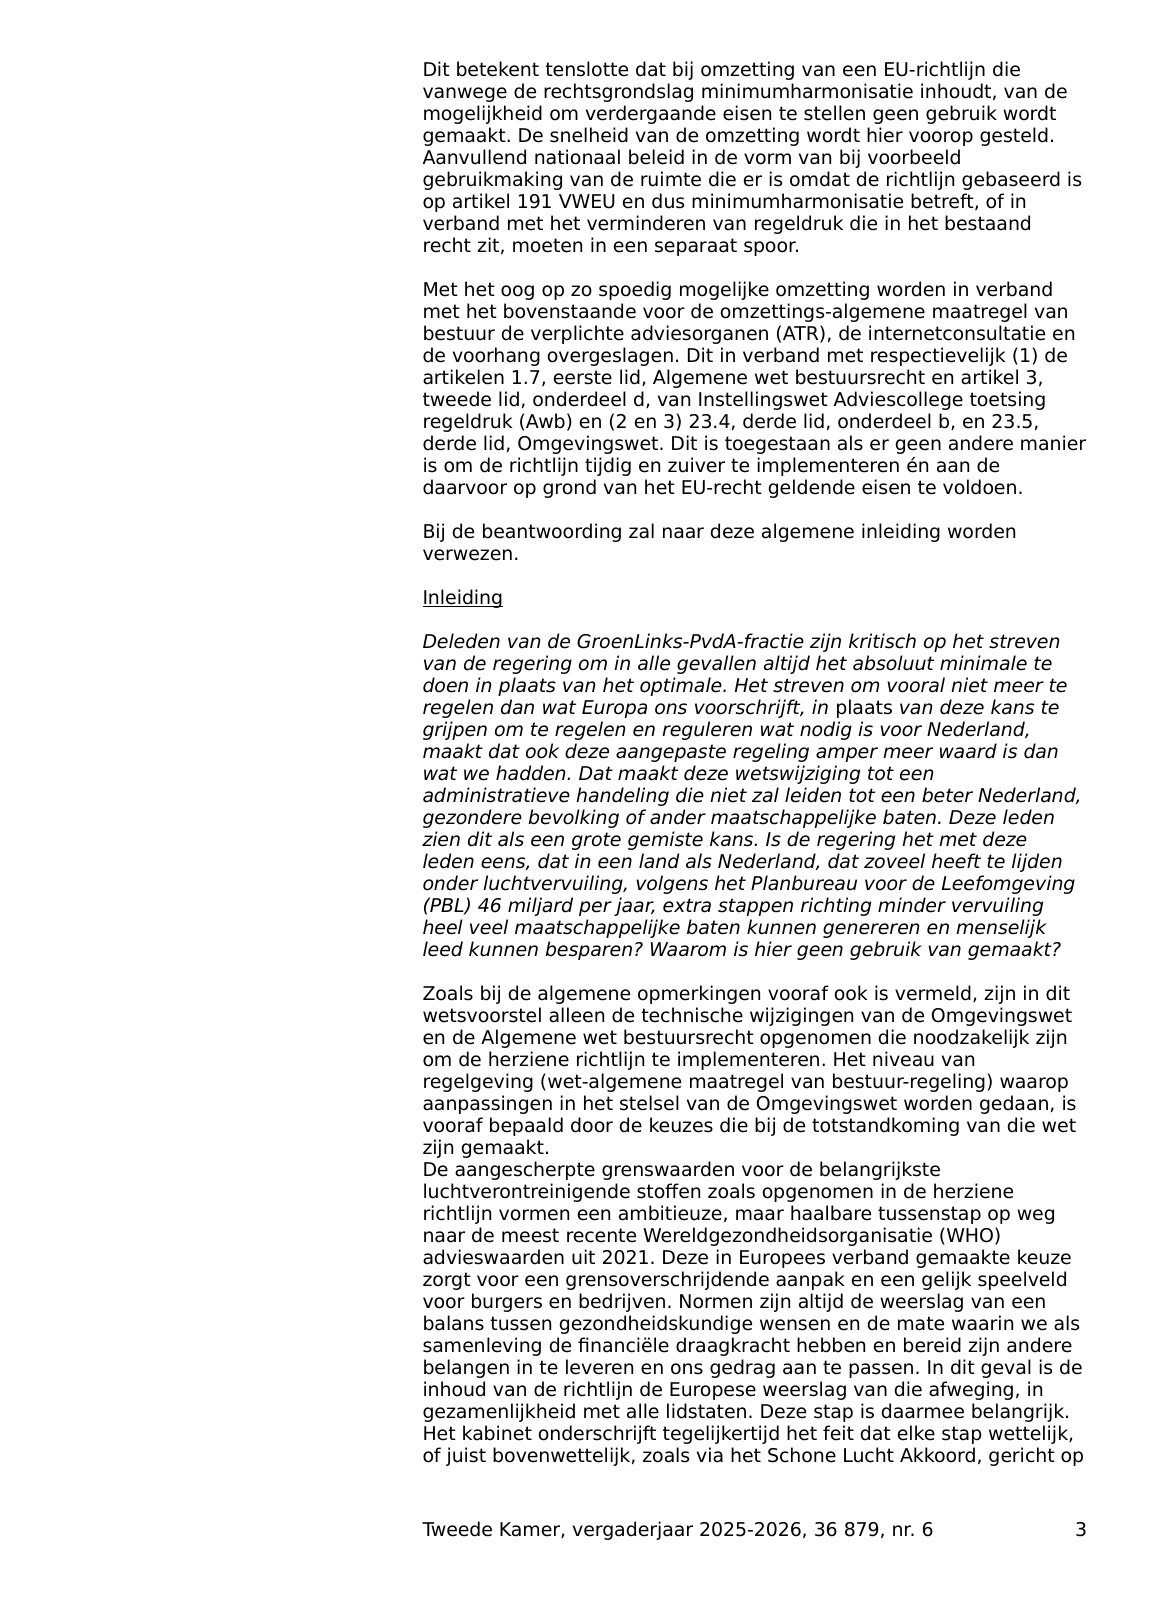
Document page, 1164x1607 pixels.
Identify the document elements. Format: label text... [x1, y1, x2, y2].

text Zoals bij de algemene opmerkingen vooraf ook is vermeld, zijn in dit wetsvoorstel alleen de technische wijzigingen van de Omgevingswet en de Algemene wet bestuursrecht opgenomen die noodzakelijk zijn om de herziene richtlijn te implementeren. Het niveau van regelgeving (wet-algemene maatregel van bestuur-regeling) waarop aanpassingen in het stelsel van de Omgevingswet worden gedaan, is vooraf bepaald door de keuzes die bij de totstandkoming van die wet zijn gemaakt. [422, 983, 1087, 1159]
subtitle Inleiding [422, 587, 1087, 609]
text Bij de beantwoording zal naar deze algemene inleiding worden verwezen. [422, 521, 1087, 565]
text De aangescherpte grenswaarden voor de belangrijkste luchtverontreinigende stoffen zoals opgenomen in de herziene richtlijn vormen een ambitieuze, maar haalbare tussenstap op weg naar de meest recente Wereldgezondheidsorganisatie (WHO) advieswaarden uit 2021. Deze in Europees verband gemaakte keuze zorgt voor een grensoverschrijdende aanpak en een gelijk speelveld voor burgers en bedrijven. Normen zijn altijd de weerslag van een balans tussen gezondheidskundige wensen en de mate waarin we als samenleving de financiële draagkracht hebben en bereid zijn andere belangen in te leveren en ons gedrag aan te passen. In dit geval is de inhoud van de richtlijn de Europese weerslag van die afweging, in gezamenlijkheid met alle lidstaten. Deze stap is daarmee belangrijk. Het kabinet onderschrijft tegelijkertijd het feit dat elke stap wettelijk, of juist bovenwettelijk, zoals via het Schone Lucht Akkoord, gericht op [422, 1159, 1087, 1467]
text Met het oog op zo spoedig mogelijke omzetting worden in verband met het bovenstaande voor de omzettings-algemene maatregel van bestuur de verplichte adviesorganen (ATR), de internetconsultatie en de voorhang overgeslagen. Dit in verband met respectievelijk (1) de artikelen 1.7, eerste lid, Algemene wet bestuursrecht en artikel 3, tweede lid, onderdeel d, van Instellingswet Adviescollege toetsing regeldruk (Awb) en (2 en 3) 23.4, derde lid, onderdeel b, en 23.5, derde lid, Omgevingswet. Dit is toegestaan als er geen andere manier is om de richtlijn tijdig en zuiver te implementeren én aan de daarvoor op grond van het EU-recht geldende eisen te voldoen. [422, 279, 1087, 499]
text Dit betekent tenslotte dat bij omzetting van een EU-richtlijn die vanwege de rechtsgrondslag minimumharmonisatie inhoudt, van de mogelijkheid om verdergaande eisen te stellen geen gebruik wordt gemaakt. De snelheid van de omzetting wordt hier voorop gesteld. Aanvullend nationaal beleid in de vorm van bij voorbeeld gebruikmaking van de ruimte die er is omdat de richtlijn gebaseerd is op artikel 191 VWEU en dus minimumharmonisatie betreft, of in verband met het verminderen van regeldruk die in het bestaand recht zit, moeten in een separaat spoor. [422, 59, 1087, 257]
text Deleden van de GroenLinks-PvdA-fractie zijn kritisch op het streven van de regering om in alle gevallen altijd het absoluut minimale te doen in plaats van het optimale. Het streven om vooral niet meer te regelen dan wat Europa ons voorschrijft, in plaats van deze kans te grijpen om te regelen en reguleren wat nodig is voor Nederland, maakt dat ook deze aangepaste regeling amper meer waard is dan wat we hadden. Dat maakt deze wetswijziging tot een administratieve handeling die niet zal leiden tot een beter Nederland, gezondere bevolking of ander maatschappelijke baten. Deze leden zien dit als een grote gemiste kans. Is de regering het met deze leden eens, dat in een land als Nederland, dat zoveel heeft te lijden onder luchtvervuiling, volgens het Planbureau voor de Leefomgeving (PBL) 46 miljard per jaar, extra stappen richting minder vervuiling heel veel maatschappelijke baten kunnen genereren en menselijk leed kunnen besparen? Waarom is hier geen gebruik van gemaakt? [422, 631, 1087, 961]
